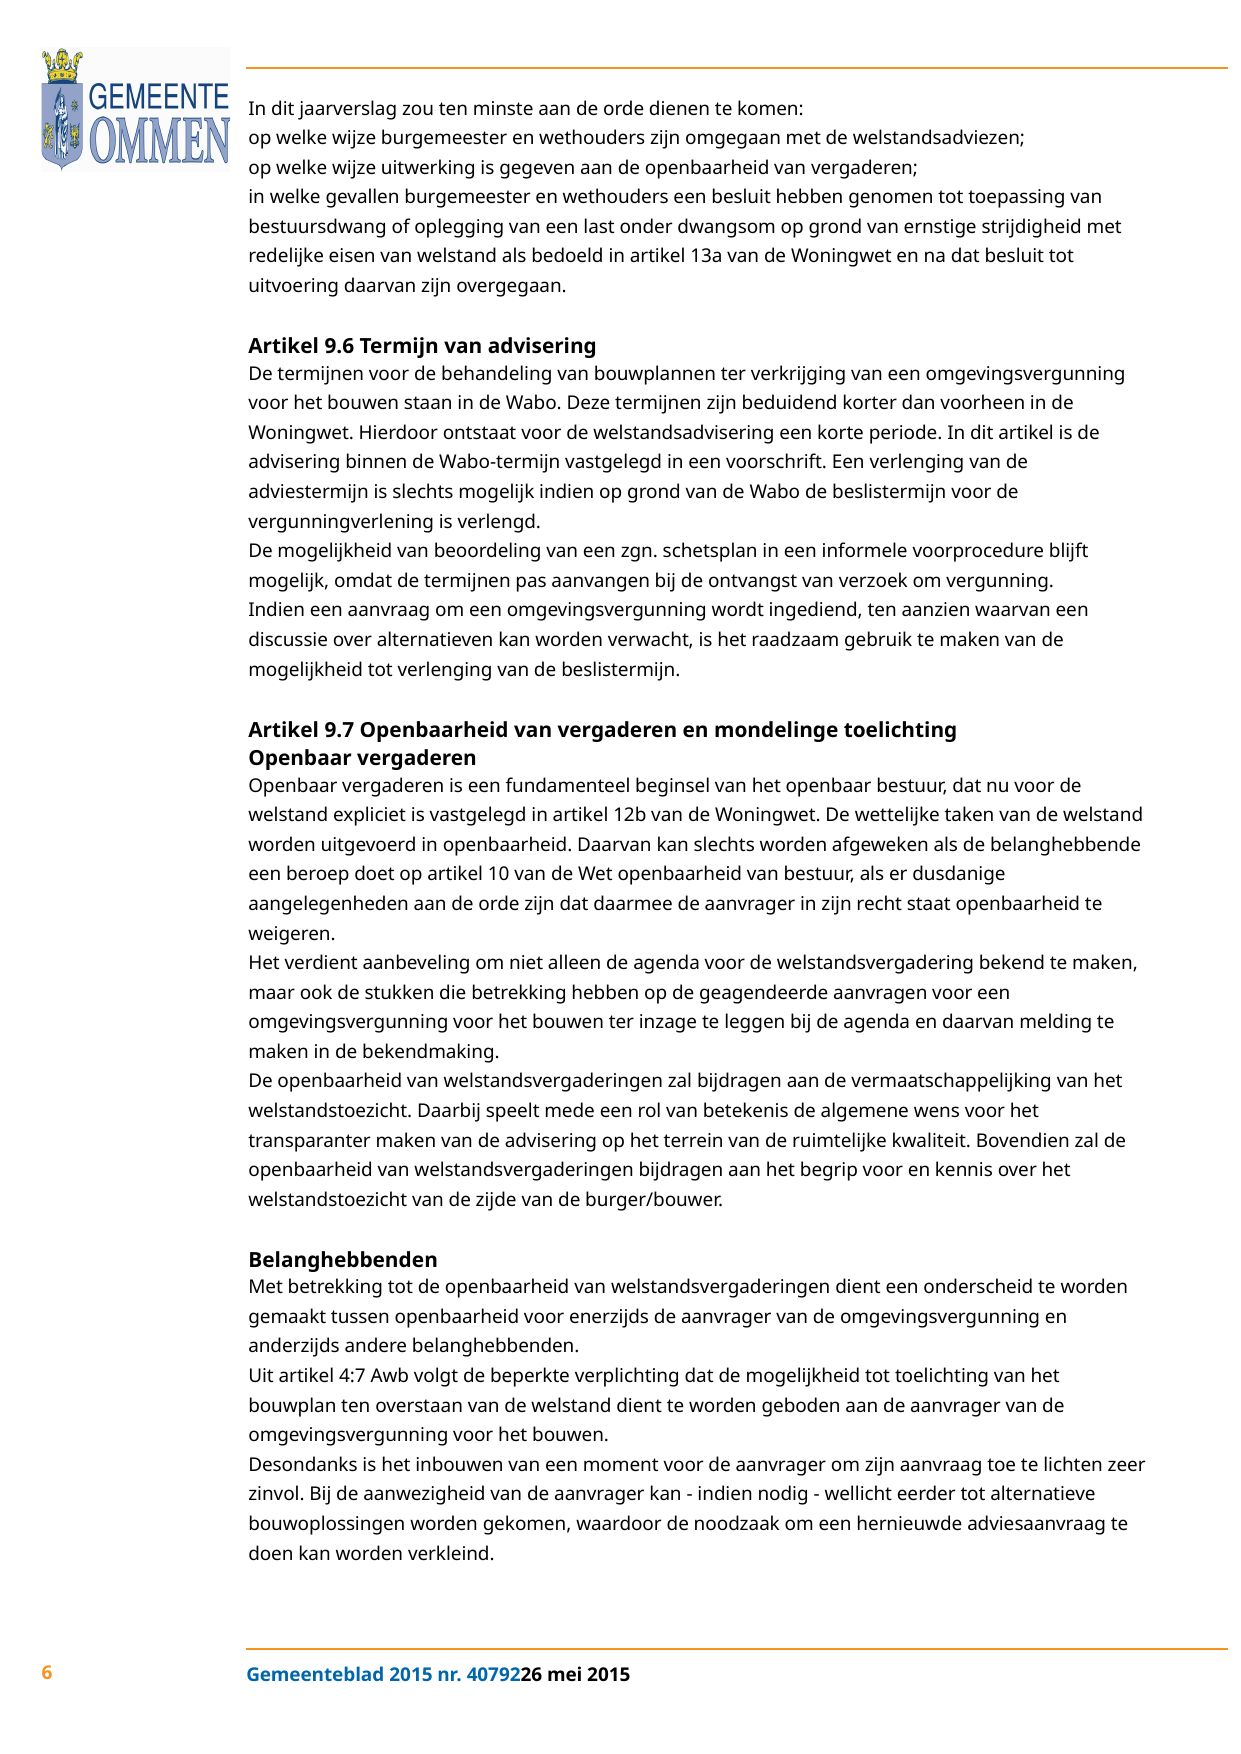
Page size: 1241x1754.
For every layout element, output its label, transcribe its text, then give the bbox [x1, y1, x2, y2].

text Het verdient aanbeveling om niet alleen de agenda voor de welstandsvergadering bekend te maken, maar ook de stukken die betrekking hebben op de geagendeerde aanvragen voor een omgevingsvergunning voor het bouwen ter inzage te leggen bij de agenda en daarvan melding te maken in de bekendmaking. [248, 949, 1152, 1064]
text Artikel 9.7 Openbaarheid van vergaderen en mondelinge toelichting [248, 715, 1152, 743]
text Desondanks is het inbouwen van een moment voor de aanvrager om zijn aanvraag toe te lichten zeer zinvol. Bij de aanwezigheid van de aanvrager kan - indien nodig - wellicht eerder tot alternatieve bouwoplossingen worden gekomen, waardoor de noodzaak om een hernieuwde adviesaanvraag te doen kan worden verkleind. [248, 1451, 1152, 1566]
text Uit artikel 4:7 Awb volgt de beperkte verplichting dat de mogelijkheid tot toelichting van het bouwplan ten overstaan van de welstand dient te worden geboden aan de aanvrager van de omgevingsvergunning voor het bouwen. [248, 1362, 1152, 1447]
text Artikel 9.6 Termijn van advisering [248, 331, 1152, 360]
picture [41, 47, 231, 172]
text De termijnen voor de behandeling van bouwplannen ter verkrijging van een omgevingsvergunning voor het bouwen staan in de Wabo. Deze termijnen zijn beduidend korter dan voorheen in de Woningwet. Hierdoor ontstaat voor de welstandsadvisering een korte periode. In dit artikel is de advisering binnen de Wabo-termijn vastgelegd in een voorschrift. Een verlenging van de adviestermijn is slechts mogelijk indien op grond van de Wabo de beslistermijn voor de vergunningverlening is verlengd. [248, 360, 1152, 533]
text Indien een aanvraag om een omgevingsvergunning wordt ingediend, ten aanzien waarvan een discussie over alternatieven kan worden verwacht, is het raadzaam gebruik te maken van de mogelijkheid tot verlenging van de beslistermijn. [248, 597, 1152, 681]
text Openbaar vergaderen [248, 743, 1152, 772]
text De mogelijkheid van beoordeling van een zgn. schetsplan in een informele voorprocedure blijft mogelijk, omdat de termijnen pas aanvangen bij de ontvangst van verzoek om vergunning. [248, 537, 1152, 593]
text Openbaar vergaderen is een fundamenteel beginsel van het openbaar bestuur, dat nu voor de welstand expliciet is vastgelegd in artikel 12b van de Woningwet. De wettelijke taken van de welstand worden uitgevoerd in openbaarheid. Daarvan kan slechts worden afgeweken als de belanghebbende een beroep doet op artikel 10 van de Wet openbaarheid van bestuur, als er dusdanige aangelegenheden aan de orde zijn dat daarmee de aanvrager in zijn recht staat openbaarheid te weigeren. [248, 772, 1152, 945]
text Met betrekking tot de openbaarheid van welstandsvergaderingen dient een onderscheid te worden gemaakt tussen openbaarheid voor enerzijds de aanvrager van de omgevingsvergunning en anderzijds andere belanghebbenden. [248, 1273, 1152, 1358]
text De openbaarheid van welstandsvergaderingen zal bijdragen aan de vermaatschappelijking van het welstandstoezicht. Daarbij speelt mede een rol van betekenis de algemene wens voor het transparanter maken van de advisering op het terrein van de ruimtelijke kwaliteit. Bovendien zal de openbaarheid van welstandsvergaderingen bijdragen aan het begrip voor en kennis over het welstandstoezicht van de zijde van de burger/bouwer. [248, 1068, 1152, 1212]
text op welke wijze burgemeester en wethouders zijn omgegaan met de welstandsadviezen; [248, 124, 1152, 150]
text in welke gevallen burgemeester en wethouders een besluit hebben genomen tot toepassing van bestuursdwang of oplegging van een last onder dwangsom op grond van ernstige strijdigheid met redelijke eisen van welstand als bedoeld in artikel 13a van de Woningwet en na dat besluit tot uitvoering daarvan zijn overgegaan. [248, 183, 1152, 298]
text op welke wijze uitwerking is gegeven aan de openbaarheid van vergaderen; [248, 154, 1152, 180]
text Belanghebbenden [248, 1245, 1152, 1273]
text In dit jaarverslag zou ten minste aan de orde dienen te komen: [248, 95, 1152, 121]
